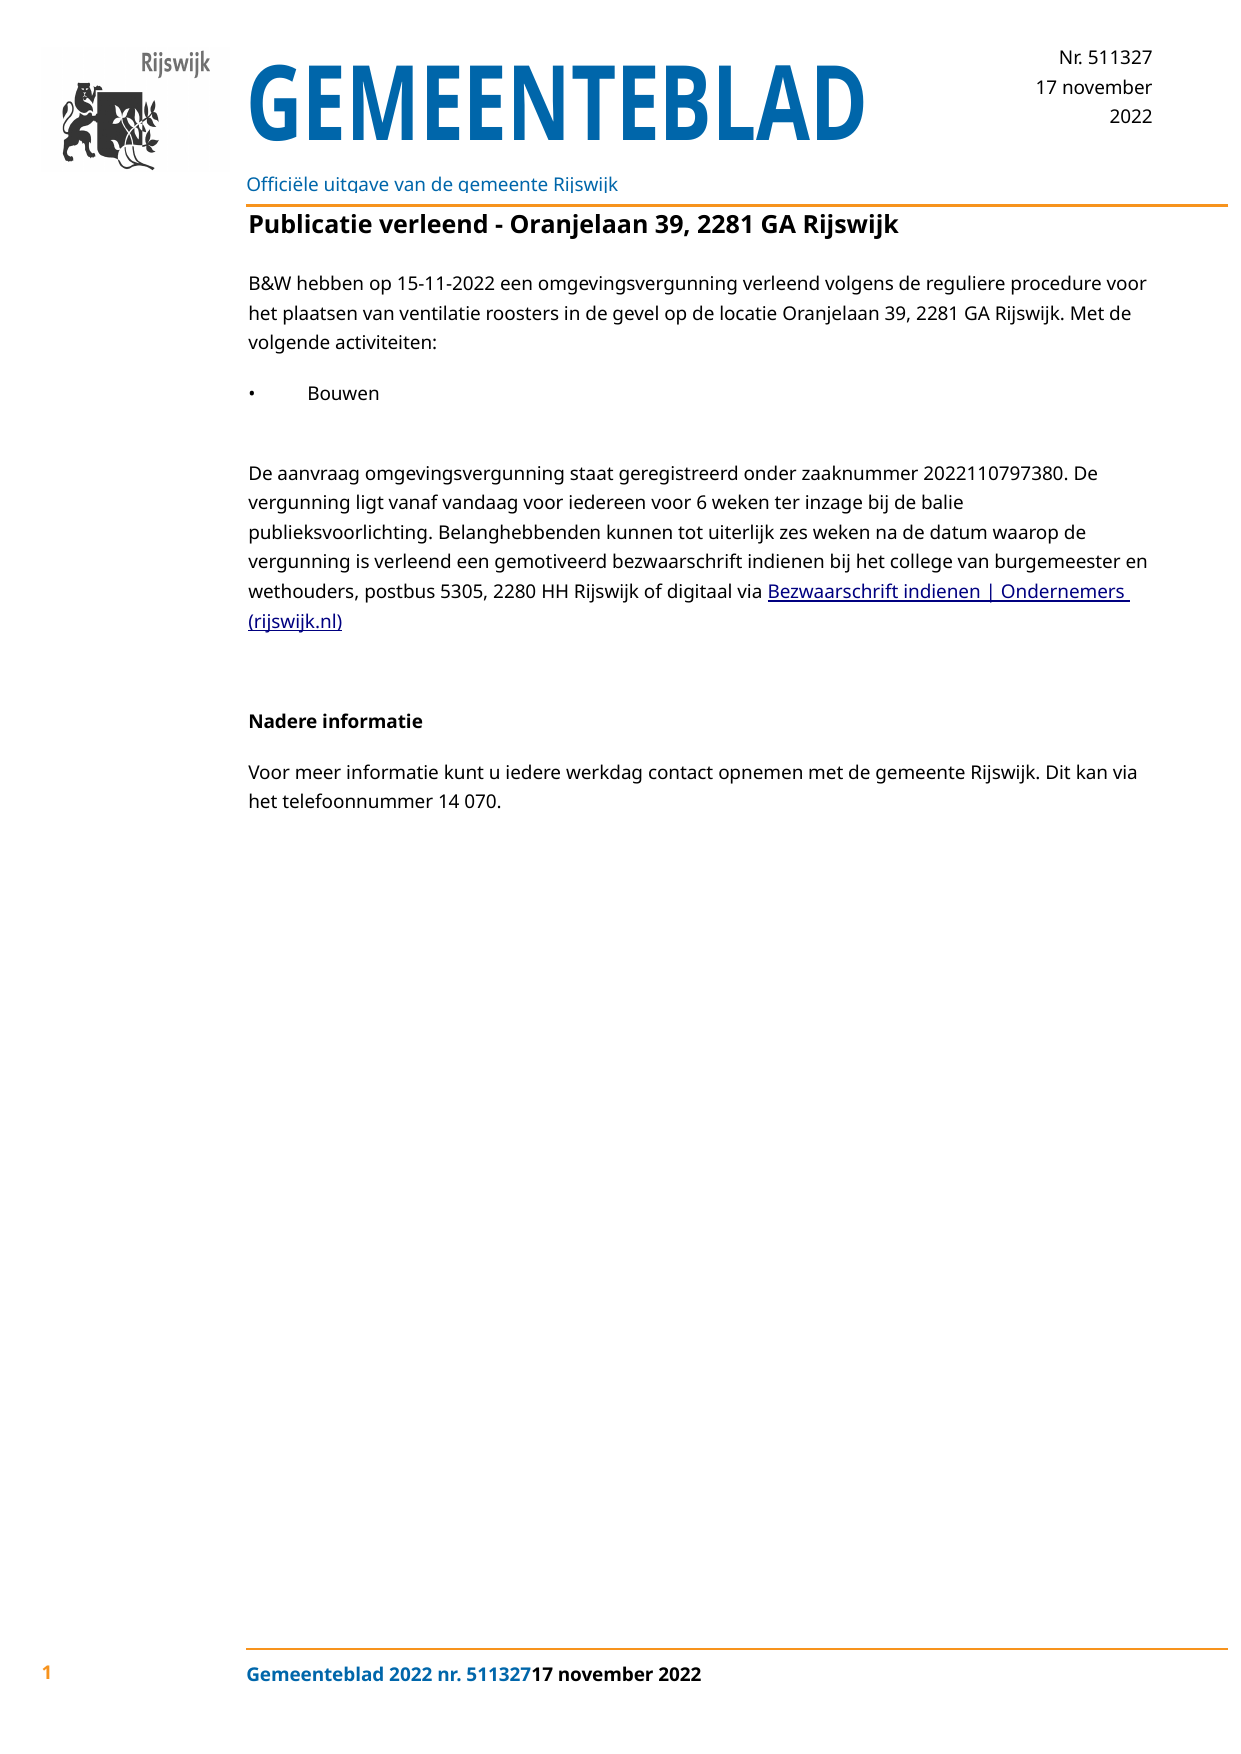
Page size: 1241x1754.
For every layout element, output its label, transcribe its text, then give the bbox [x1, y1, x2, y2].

text Publicatie verleend - Oranjelaan 39, 2281 GA Rijswijk [248, 207, 1152, 241]
text De aanvraag omgevingsvergunning staat geregistreerd onder zaaknummer 2022110797380. De vergunning ligt vanaf vandaag voor iedereen voor 6 weken ter inzage bij de balie publieksvoorlichting. Belanghebbenden kunnen tot uiterlijk zes weken na de datum waarop de vergunning is verleend een gemotiveerd bezwaarschrift indienen bij het college van burgemeester en wethouders, postbus 5305, 2280 HH Rijswijk of digitaal via Bezwaarschrift indienen | Ondernemers (rijswijk.nl) [248, 460, 1152, 633]
text B&W hebben op 15-11-2022 een omgevingsvergunning verleend volgens de reguliere procedure voor het plaatsen van ventilatie roosters in de gevel op de locatie Oranjelaan 39, 2281 GA Rijswijk. Met de volgende activiteiten: [248, 270, 1152, 355]
text Nadere informatie [248, 709, 1152, 734]
picture [41, 47, 231, 172]
text Voor meer informatie kunt u iedere werkdag contact opnemen met de gemeente Rijswijk. Dit kan via het telefoonnummer 14 070. [248, 759, 1152, 814]
list Bouwen [248, 380, 1152, 406]
